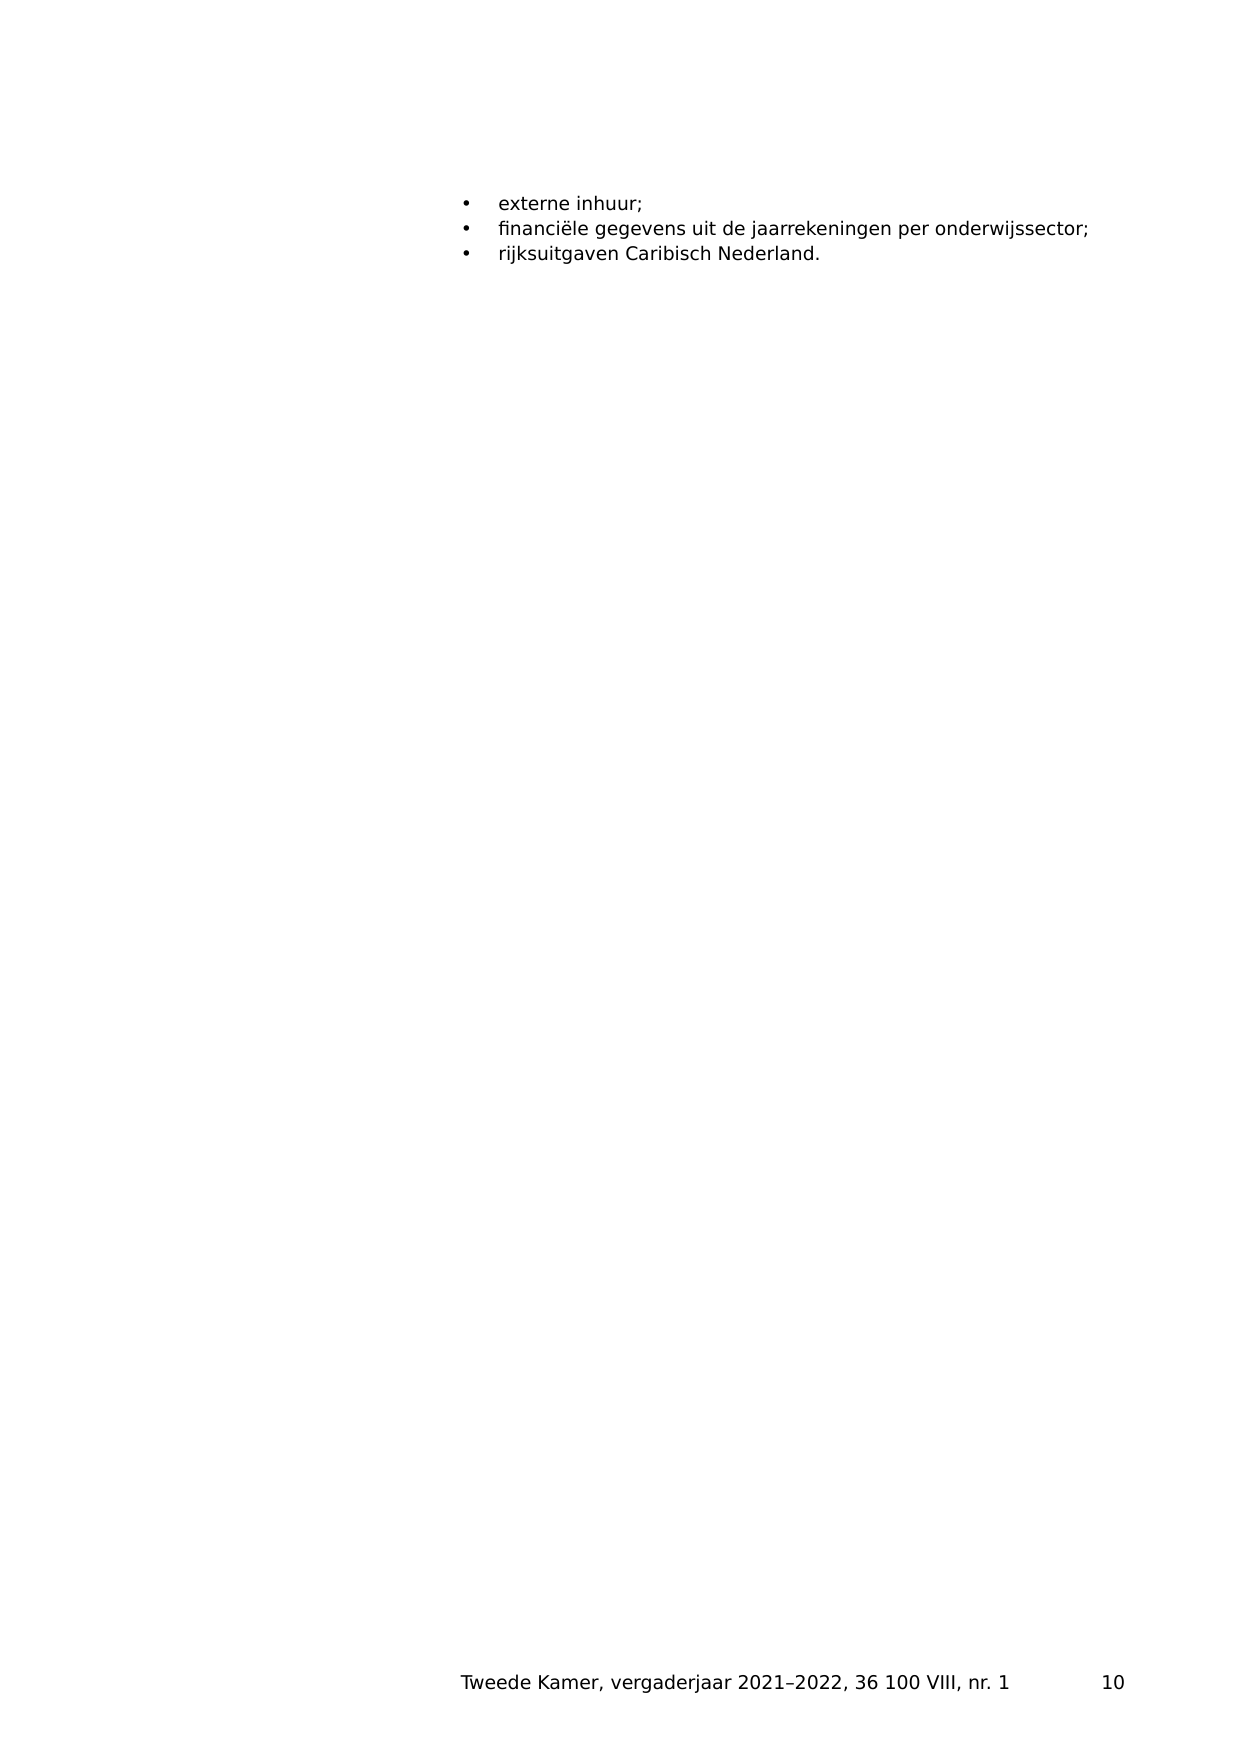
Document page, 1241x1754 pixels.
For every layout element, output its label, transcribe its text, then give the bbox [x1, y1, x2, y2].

list rijksuitgaven Caribisch Nederland. [461, 241, 1125, 266]
list financiële gegevens uit de jaarrekeningen per onderwijssector; [461, 216, 1125, 241]
list externe inhuur; [461, 191, 1125, 216]
